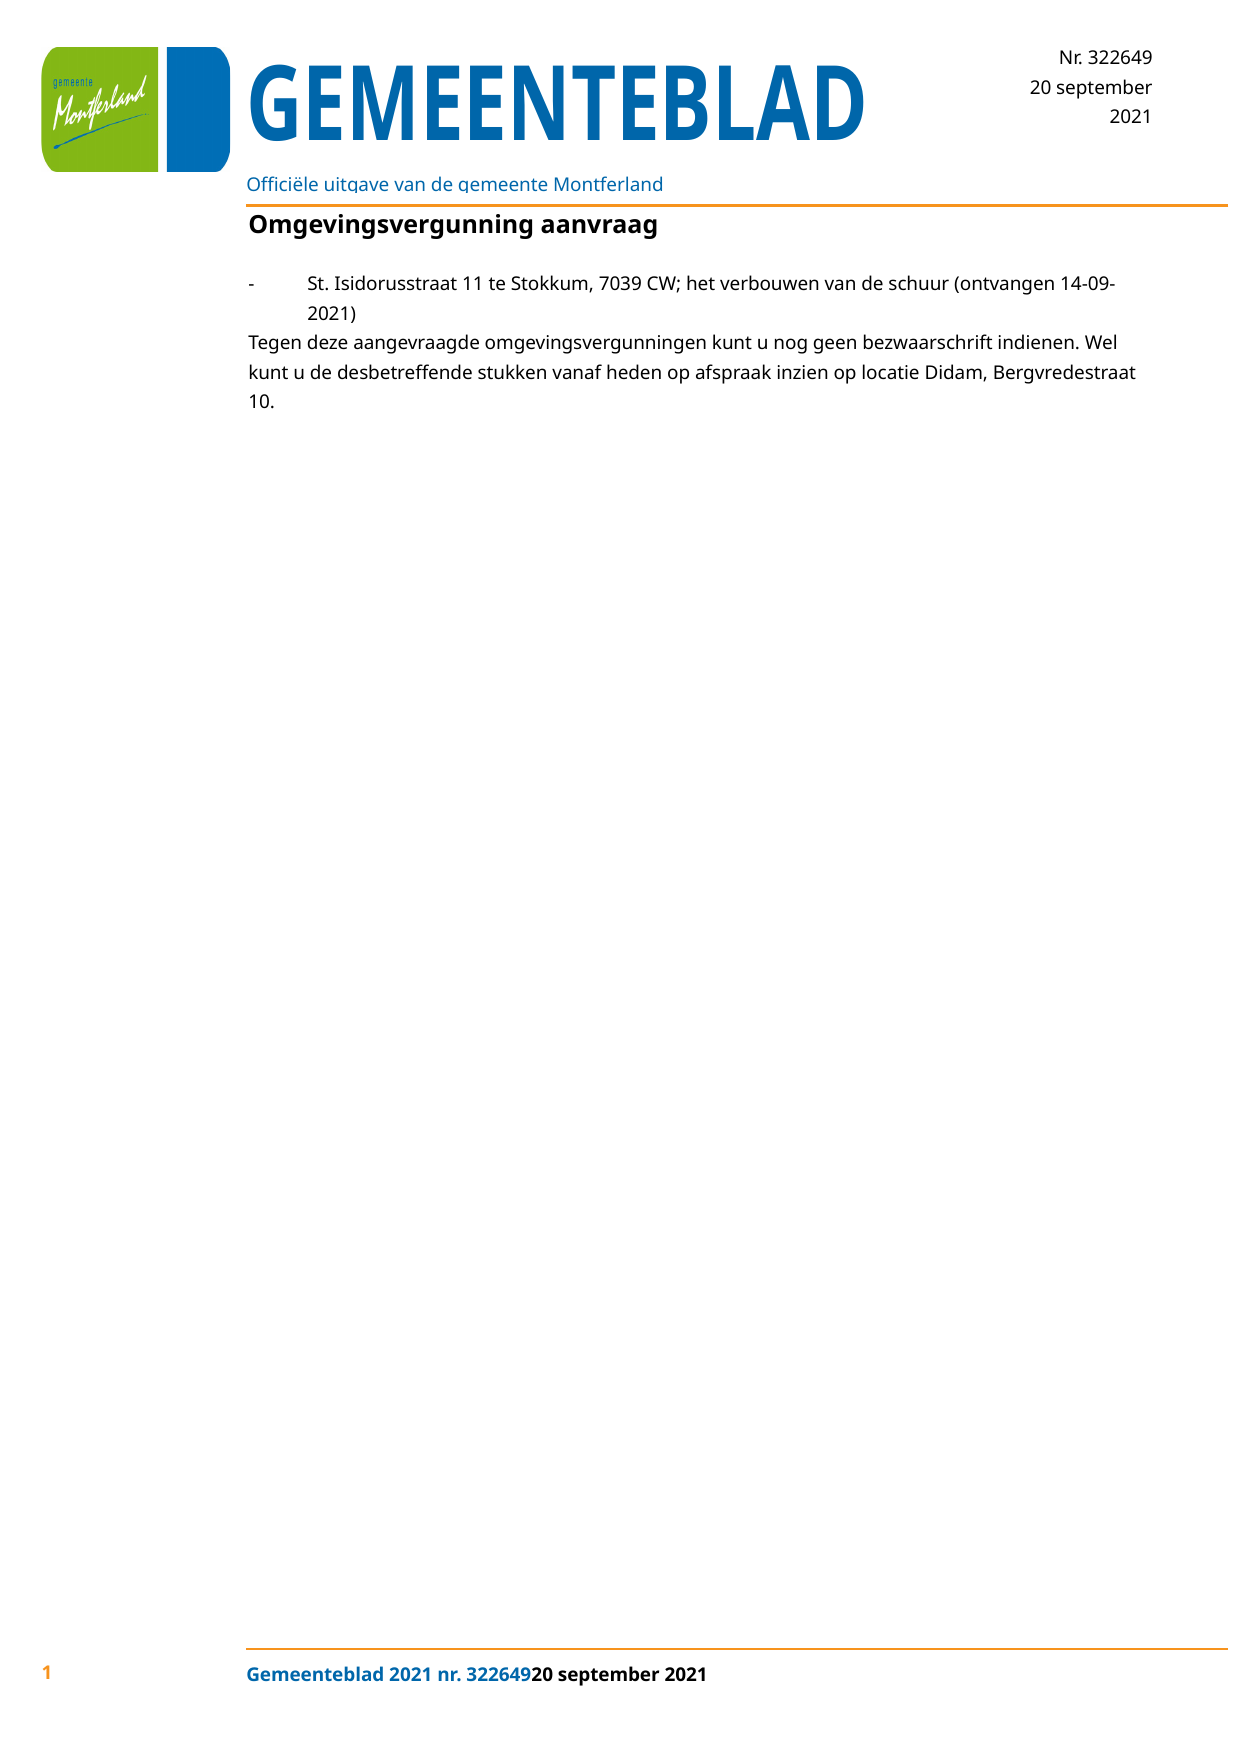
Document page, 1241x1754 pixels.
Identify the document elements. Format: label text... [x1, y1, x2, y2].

list St. Isidorusstraat 11 te Stokkum, 7039 CW; het verbouwen van de schuur (ontvangen 14-09-2021) [248, 270, 1152, 326]
picture [41, 47, 231, 172]
text Omgevingsvergunning aanvraag [248, 207, 1152, 241]
text Tegen deze aangevraagde omgevingsvergunningen kunt u nog geen bezwaarschrift indienen. Wel kunt u de desbetreffende stukken vanaf heden op afspraak inzien op locatie Didam, Bergvredestraat 10. [248, 329, 1152, 414]
